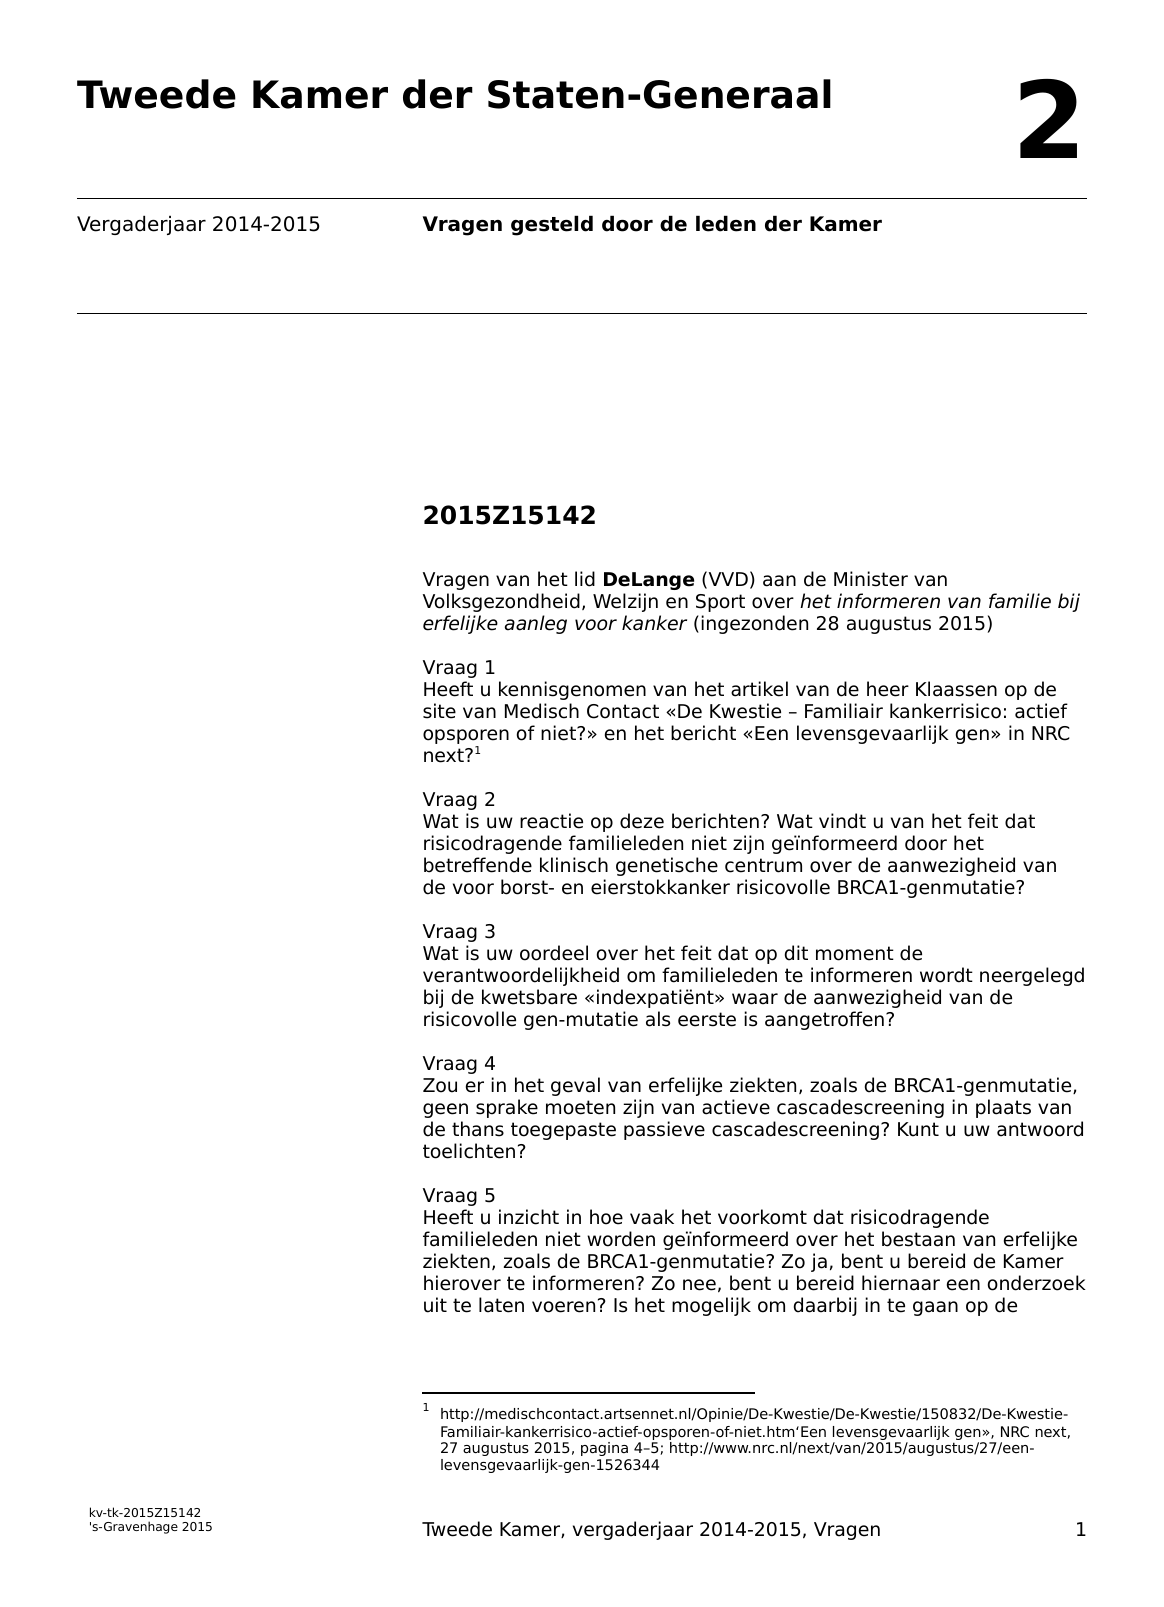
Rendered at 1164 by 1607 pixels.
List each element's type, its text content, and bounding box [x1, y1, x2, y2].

text Vraag 1 [422, 657, 1087, 679]
text Zou er in het geval van erfelijke ziekten, zoals de BRCA1-genmutatie, geen sprake moeten zijn van actieve cascadescreening in plaats van de thans toegepaste passieve cascadescreening? Kunt u uw antwoord toelichten? [422, 1075, 1087, 1163]
text Wat is uw reactie op deze berichten? Wat vindt u van het feit dat risicodragende familieleden niet zijn geïnformeerd door het betreffende klinisch genetische centrum over de aanwezigheid van de voor borst- en eierstokkanker risicovolle BRCA1-genmutatie? [422, 811, 1087, 899]
text Vraag 3 [422, 921, 1087, 943]
text 2015Z15142 [422, 501, 1087, 531]
text http://medischcontact.artsennet.nl/Opinie/De-Kwestie/De-Kwestie/150832/De-Kwestie-Familiair-kankerrisico-actief-opsporen-of-niet.htm‘Een levensgevaarlijk gen», NRC next, 27 augustus 2015, pagina 4–5; http://www.nrc.nl/next/van/2015/augustus/27/een-levensgevaarlijk-gen-1526344 [422, 1402, 1087, 1474]
table_header 2 [886, 59, 1087, 198]
text Heeft u inzicht in hoe vaak het voorkomt dat risicodragende familieleden niet worden geïnformeerd over het bestaan van erfelijke ziekten, zoals de BRCA1-genmutatie? Zo ja, bent u bereid de Kamer hierover te informeren? Zo nee, bent u bereid hiernaar een onderzoek uit te laten voeren? Is het mogelijk om daarbij in te gaan op de [422, 1207, 1087, 1317]
text Vragen van het lid DeLange (VVD) aan de Minister van Volksgezondheid, Welzijn en Sport over het informeren van familie bij erfelijke aanleg voor kanker (ingezonden 28 augustus 2015) [422, 569, 1087, 635]
text Heeft u kennisgenomen van het artikel van de heer Klaassen op de site van Medisch Contact «De Kwestie – Familiair kankerrisico: actief opsporen of niet?» en het bericht «Een levensgevaarlijk gen» in NRC next? [422, 679, 1087, 767]
text Vraag 2 [422, 789, 1087, 811]
text Vraag 5 [422, 1185, 1087, 1207]
table_cell Vergaderjaar 2014-2015 [77, 199, 422, 313]
table_header Tweede Kamer der Staten-Generaal [77, 59, 886, 198]
text kv-tk-2015Z15142 [88, 1506, 323, 1520]
text Vraag 4 [422, 1053, 1087, 1075]
table_cell Vragen gesteld door de leden der Kamer [422, 199, 1087, 313]
text 's-Gravenhage 2015 [88, 1520, 323, 1534]
text Wat is uw oordeel over het feit dat op dit moment de verantwoordelijkheid om familieleden te informeren wordt neergelegd bij de kwetsbare «indexpatiënt» waar de aanwezigheid van de risicovolle gen-mutatie als eerste is aangetroffen? [422, 943, 1087, 1031]
